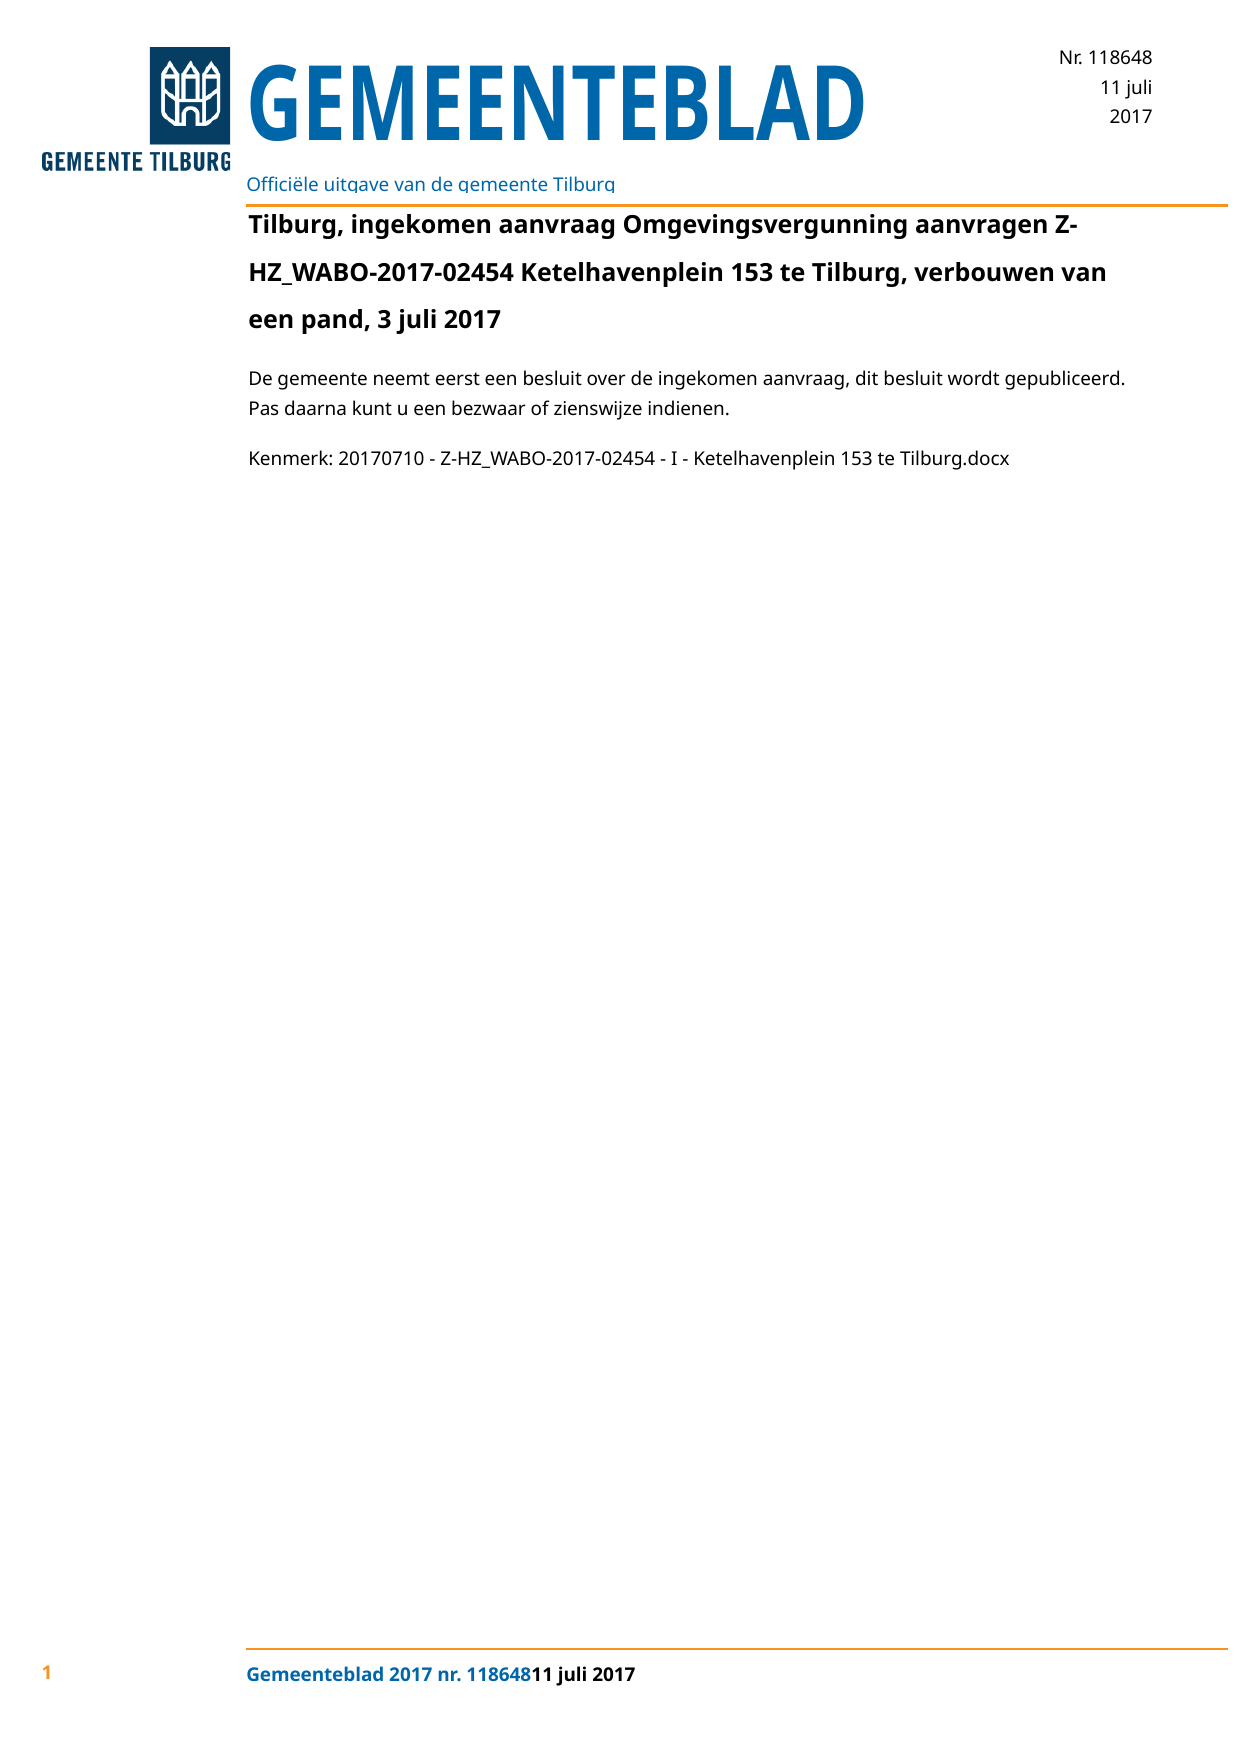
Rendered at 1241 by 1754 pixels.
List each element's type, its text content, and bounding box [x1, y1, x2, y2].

text Kenmerk: 20170710 - Z-HZ_WABO-2017-02454 - I - Ketelhavenplein 153 te Tilburg.docx [248, 446, 1152, 471]
picture [41, 47, 231, 172]
text De gemeente neemt eerst een besluit over de ingekomen aanvraag, dit besluit wordt gepubliceerd. Pas daarna kunt u een bezwaar of zienswijze indienen. [248, 366, 1152, 421]
text Tilburg, ingekomen aanvraag Omgevingsvergunning aanvragen Z-HZ_WABO-2017-02454 Ketelhavenplein 153 te Tilburg, verbouwen van een pand, 3 juli 2017 [248, 207, 1152, 336]
